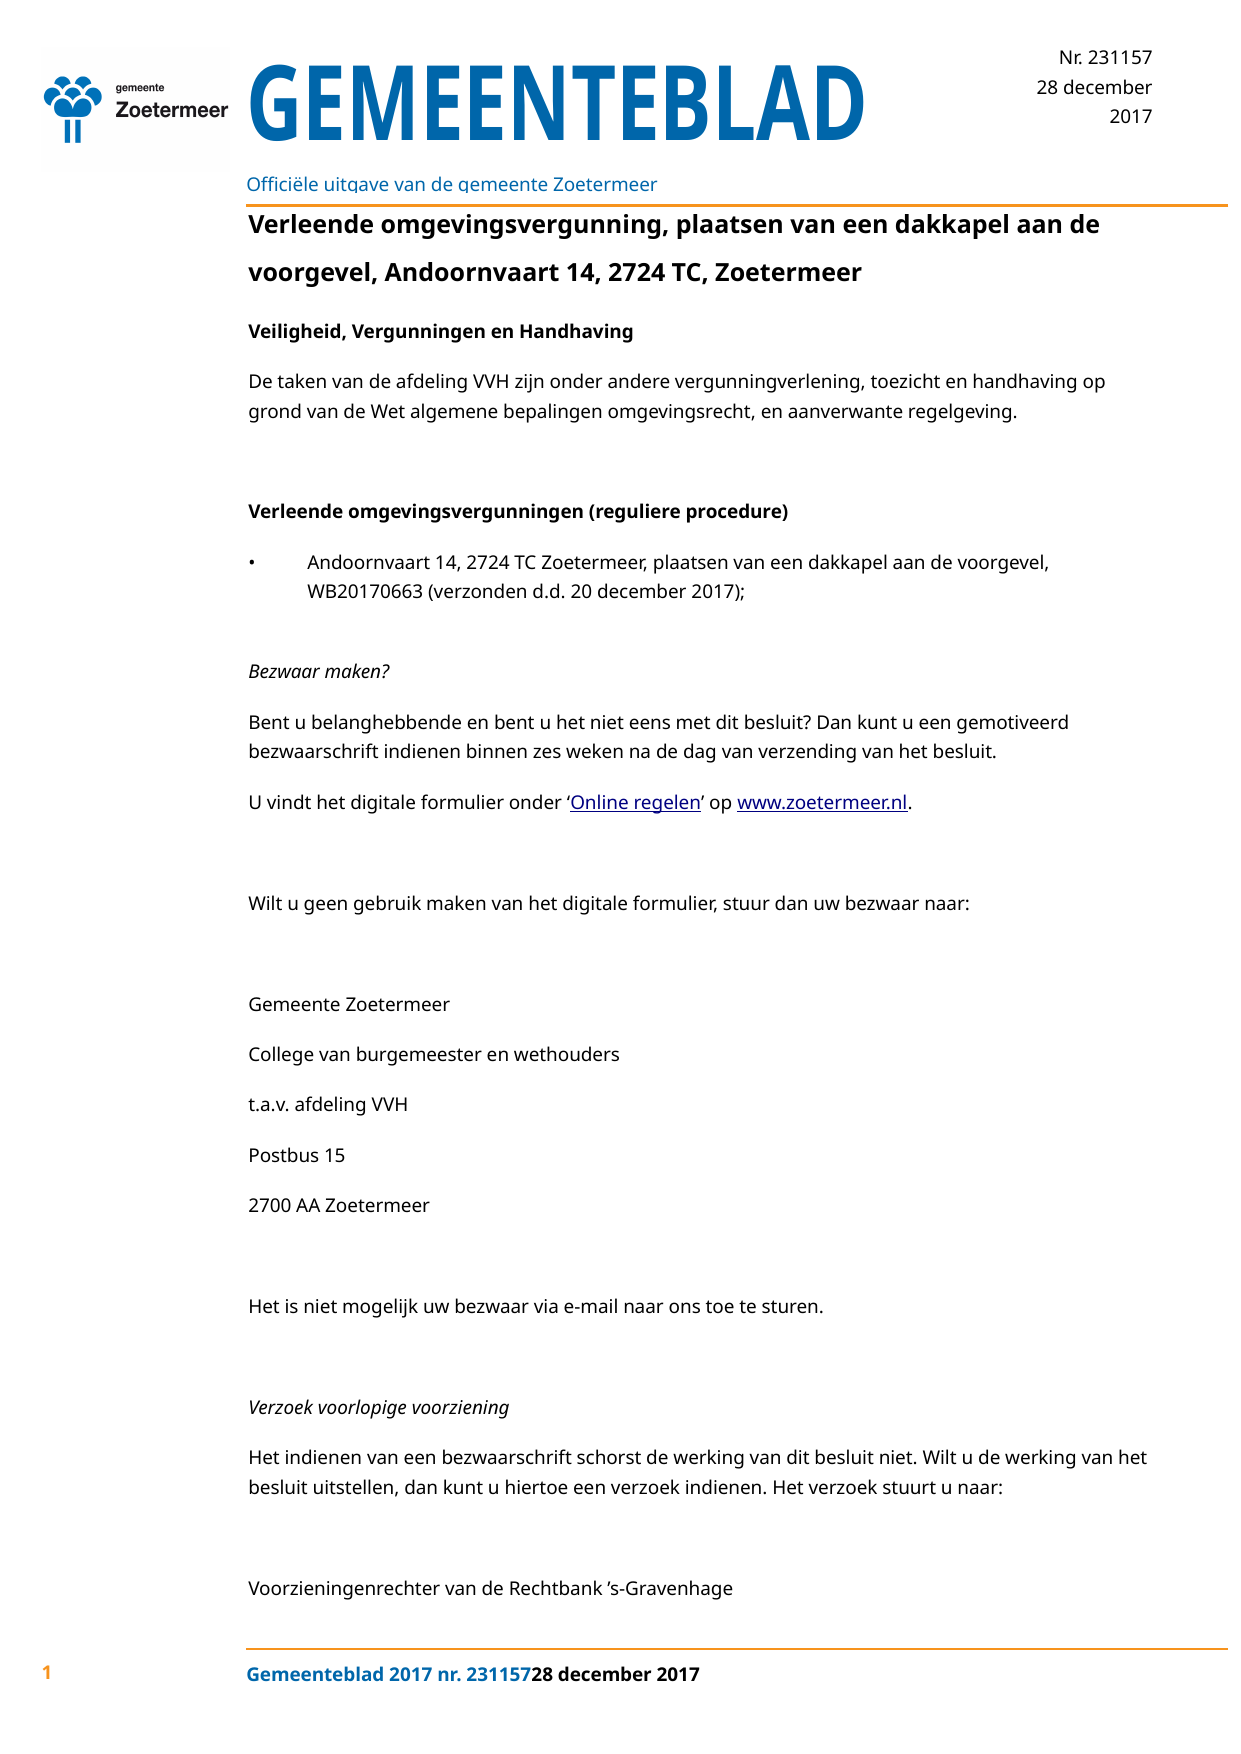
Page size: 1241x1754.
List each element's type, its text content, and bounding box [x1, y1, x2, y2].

text De taken van de afdeling VVH zijn onder andere vergunningverlening, toezicht en handhaving op grond van de Wet algemene bepalingen omgevingsrecht, en aanverwante regelgeving. [248, 368, 1152, 424]
text Verleende omgevingsvergunning, plaatsen van een dakkapel aan de voorgevel, Andoornvaart 14, 2724 TC, Zoetermeer [248, 207, 1152, 288]
text t.a.v. afdeling VVH [248, 1092, 1152, 1117]
text Postbus 15 [248, 1142, 1152, 1168]
text Veiligheid, Vergunningen en Handhaving [248, 318, 1152, 344]
text Het is niet mogelijk uw bezwaar via e-mail naar ons toe te sturen. [248, 1293, 1152, 1319]
text Het indienen van een bezwaarschrift schorst de werking van dit besluit niet. Wilt u de werking van het besluit uitstellen, dan kunt u hiertoe een verzoek indienen. Het verzoek stuurt u naar: [248, 1444, 1152, 1500]
text College van burgemeester en wethouders [248, 1041, 1152, 1067]
text Verzoek voorlopige voorziening [248, 1394, 1152, 1420]
text Bezwaar maken? [248, 659, 1152, 684]
text U vindt het digitale formulier onder ‘Online regelen’ op www.zoetermeer.nl. [248, 789, 1152, 815]
list Andoornvaart 14, 2724 TC Zoetermeer, plaatsen van een dakkapel aan de voorgevel, WB20170663 (verzonden d.d. 20 december 2017); [248, 549, 1152, 604]
text Bent u belanghebbende en bent u het niet eens met dit besluit? Dan kunt u een gemotiveerd bezwaarschrift indienen binnen zes weken na de dag van verzending van het besluit. [248, 709, 1152, 764]
text Voorzieningenrechter van de Rechtbank ’s-Gravenhage [248, 1575, 1152, 1601]
text Wilt u geen gebruik maken van het digitale formulier, stuur dan uw bezwaar naar: [248, 890, 1152, 916]
text Gemeente Zoetermeer [248, 991, 1152, 1017]
text Verleende omgevingsvergunningen (reguliere procedure) [248, 499, 1152, 524]
picture [41, 47, 231, 172]
text 2700 AA Zoetermeer [248, 1192, 1152, 1218]
